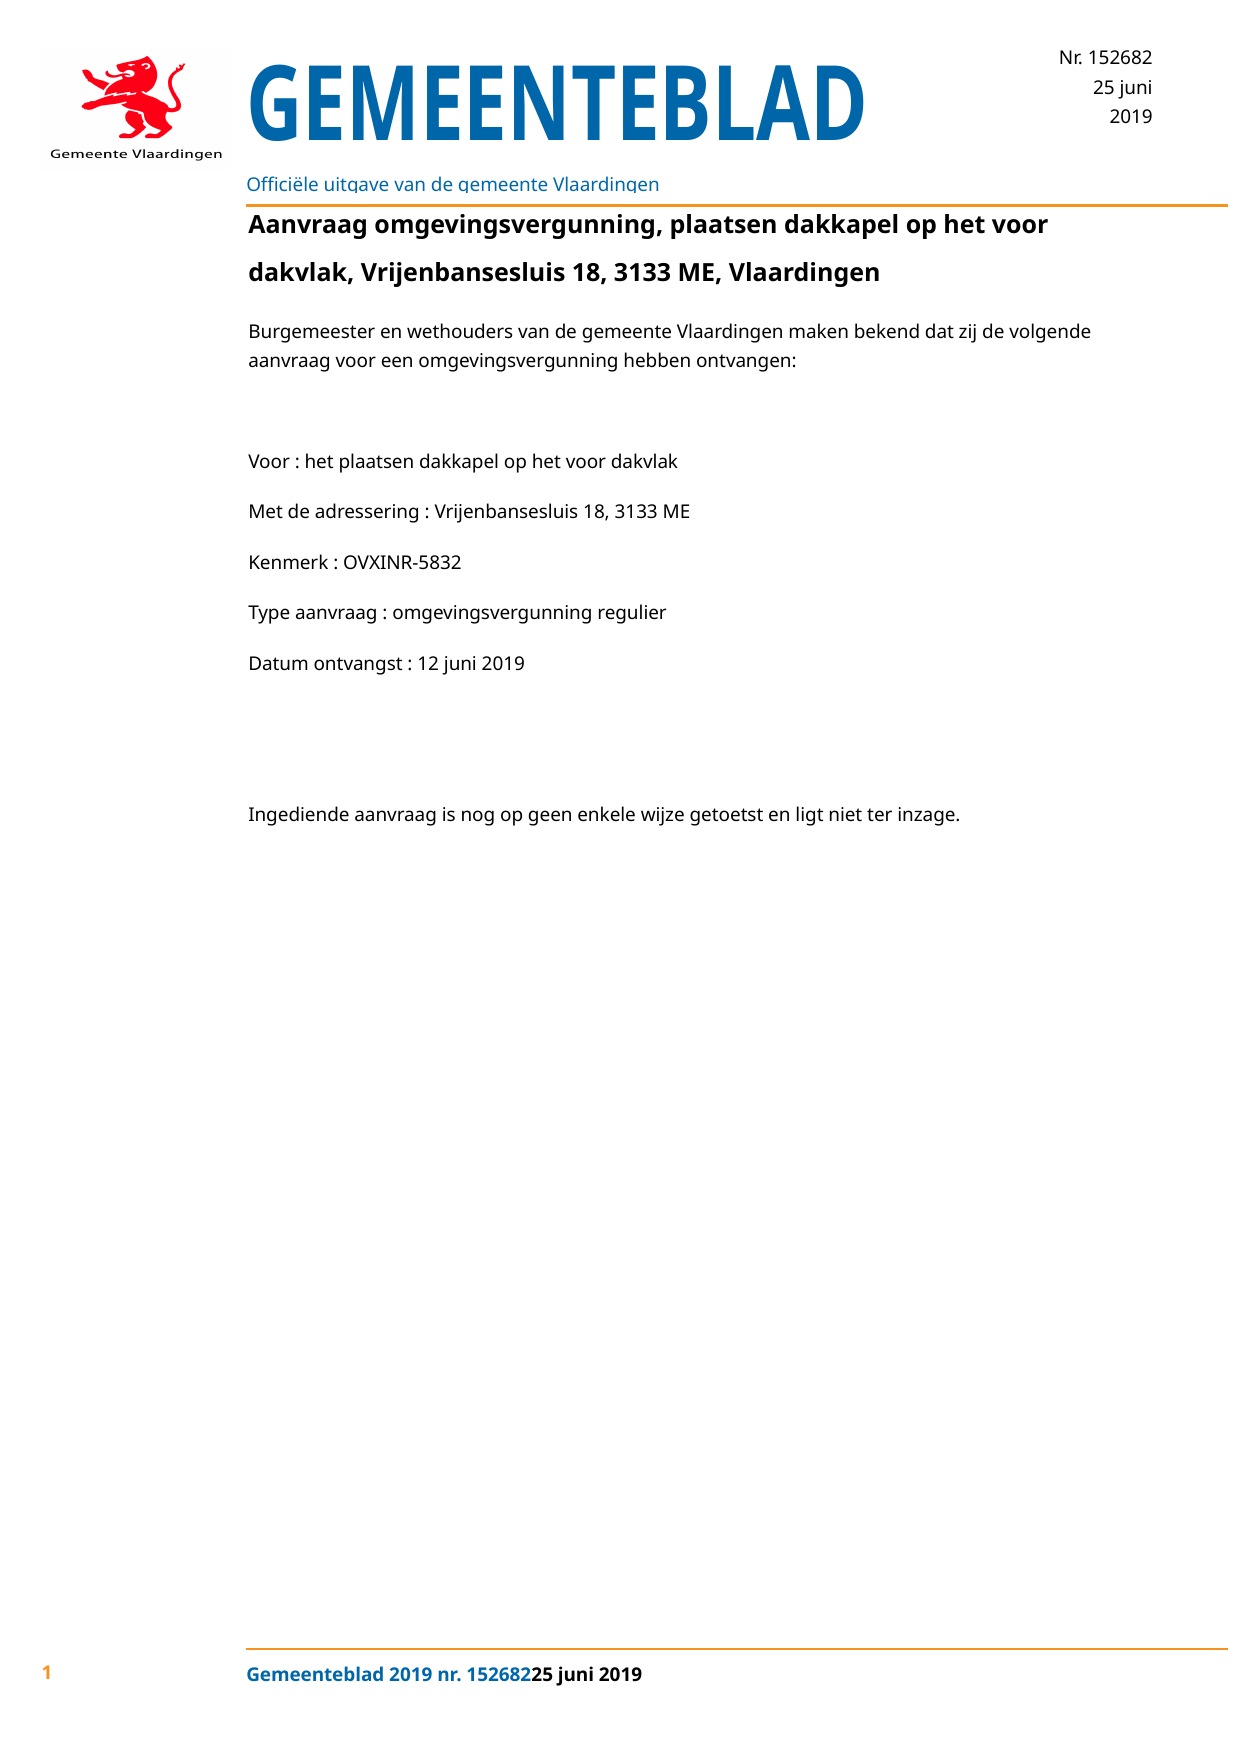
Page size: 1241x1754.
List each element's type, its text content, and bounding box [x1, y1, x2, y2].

text Ingediende aanvraag is nog op geen enkele wijze getoetst en ligt niet ter inzage. [248, 801, 1152, 827]
text Datum ontvangst : 12 juni 2019 [248, 650, 1152, 676]
text Met de adressering : Vrijenbansesluis 18, 3133 ME [248, 499, 1152, 524]
text Burgemeester en wethouders van de gemeente Vlaardingen maken bekend dat zij de volgende aanvraag voor een omgevingsvergunning hebben ontvangen: [248, 318, 1152, 373]
picture [41, 47, 231, 172]
text Kenmerk : OVXINR-5832 [248, 549, 1152, 575]
text Voor : het plaatsen dakkapel op het voor dakvlak [248, 448, 1152, 474]
text Type aanvraag : omgevingsvergunning regulier [248, 599, 1152, 625]
text Aanvraag omgevingsvergunning, plaatsen dakkapel op het voor dakvlak, Vrijenbansesluis 18, 3133 ME, Vlaardingen [248, 207, 1152, 288]
